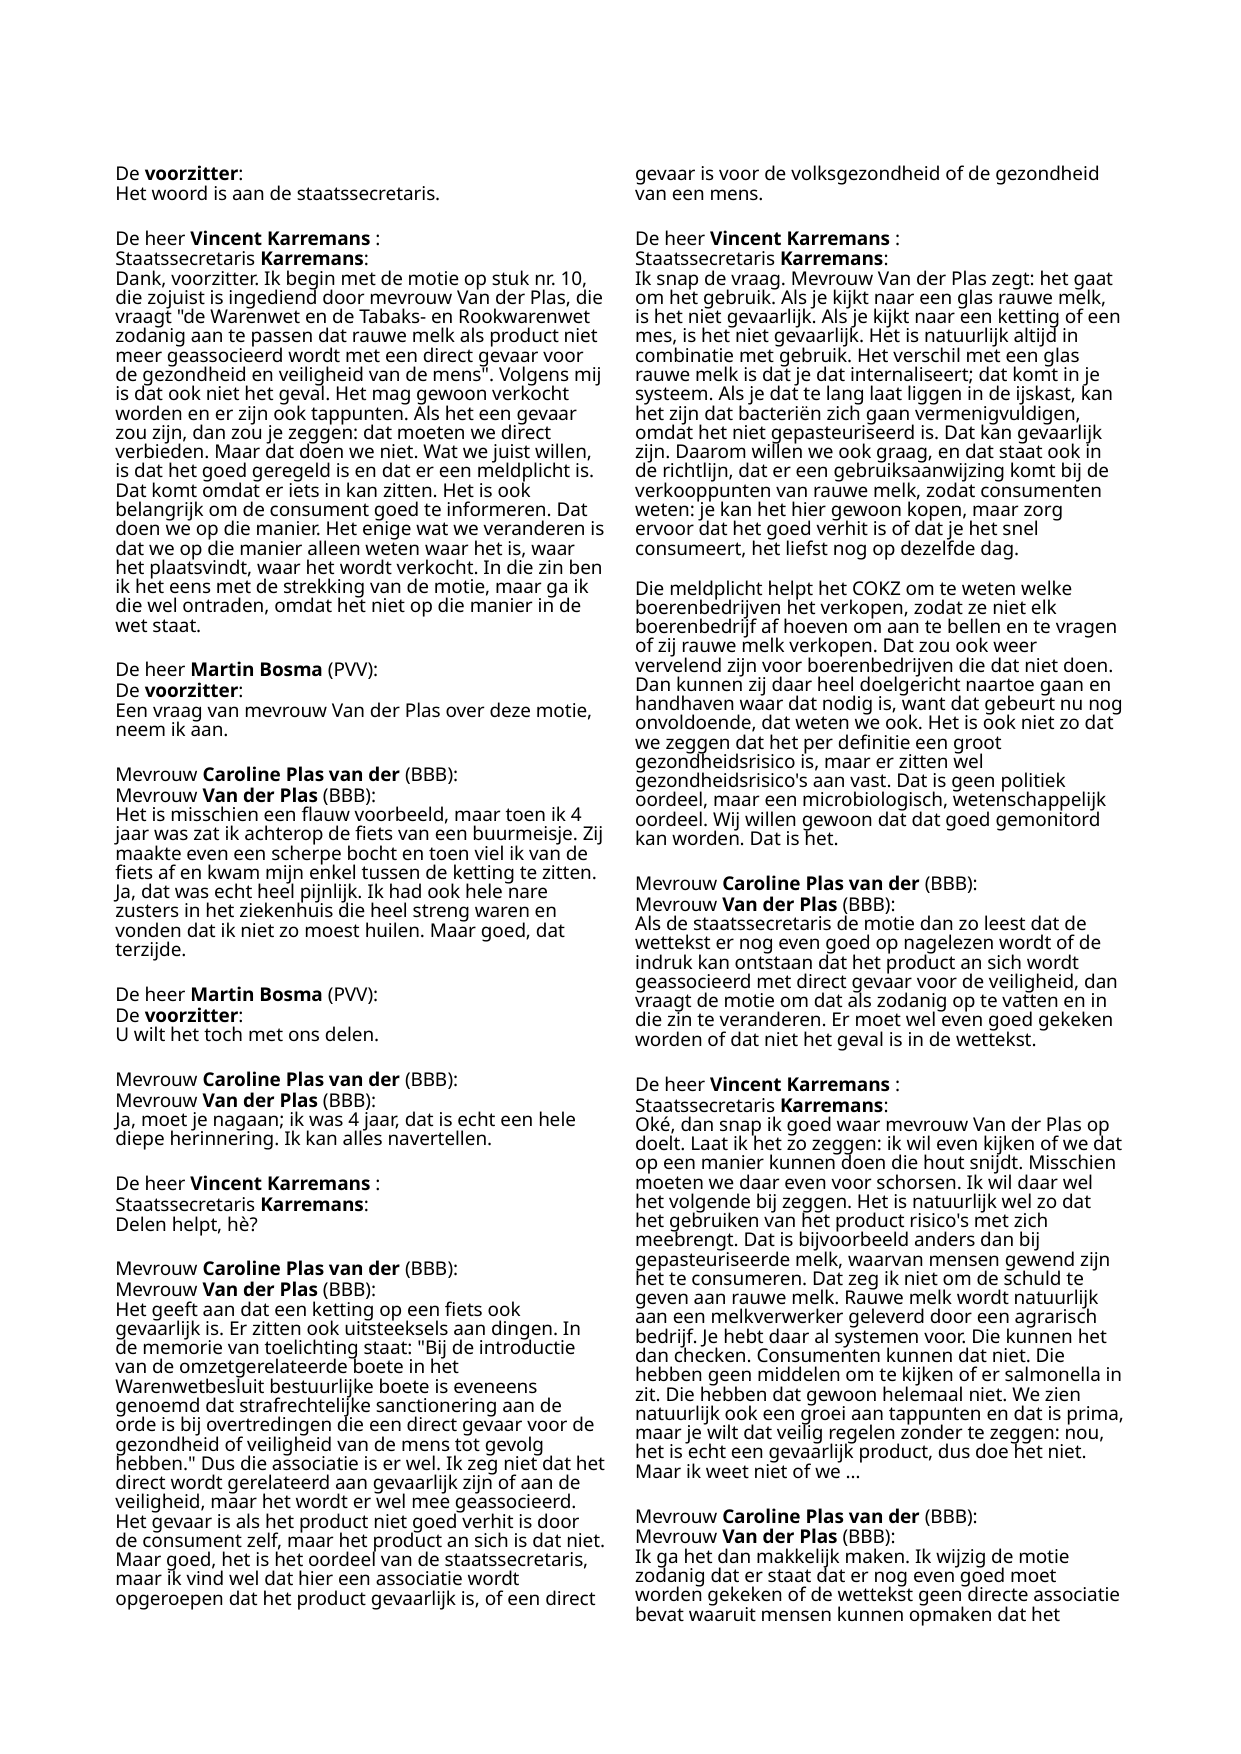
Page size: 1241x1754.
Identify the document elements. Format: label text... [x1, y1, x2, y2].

text Mevrouw Van der Plas (BBB): [635, 1528, 1125, 1548]
text Ik snap de vraag. Mevrouw Van der Plas zegt: het gaat om het gebruik. Als je kijkt naar een glas rauwe melk, is het niet gevaarlijk. Als je kijkt naar een ketting of een mes, is het niet gevaarlijk. Het is natuurlijk altijd in combinatie met gebruik. Het verschil met een glas rauwe melk is dat je dat internaliseert; dat komt in je systeem. Als je dat te lang laat liggen in de ijskast, kan het zijn dat bacteriën zich gaan vermenigvuldigen, omdat het niet gepasteuriseerd is. Dat kan gevaarlijk zijn. Daarom willen we ook graag, en dat staat ook in de richtlijn, dat er een gebruiksaanwijzing komt bij de verkooppunten van rauwe melk, zodat consumenten weten: je kan het hier gewoon kopen, maar zorg ervoor dat het goed verhit is of dat je het snel consumeert, het liefst nog op dezelfde dag. [635, 270, 1125, 559]
text Oké, dan snap ik goed waar mevrouw Van der Plas op doelt. Laat ik het zo zeggen: ik wil even kijken of we dat op een manier kunnen doen die hout snijdt. Misschien moeten we daar even voor schorsen. Ik wil daar wel het volgende bij zeggen. Het is natuurlijk wel zo dat het gebruiken van het product risico's met zich meebrengt. Dat is bijvoorbeeld anders dan bij gepasteuriseerde melk, waarvan mensen gewend zijn het te consumeren. Dat zeg ik niet om de schuld te geven aan rauwe melk. Rauwe melk wordt natuurlijk aan een melkverwerker geleverd door een agrarisch bedrijf. Je hebt daar al systemen voor. Die kunnen het dan checken. Consumenten kunnen dat niet. Die hebben geen middelen om te kijken of er salmonella in zit. Die hebben dat gewoon helemaal niet. We zien natuurlijk ook een groei aan tappunten en dat is prima, maar je wilt dat veilig regelen zonder te zeggen: nou, het is echt een gevaarlijk product, dus doe het niet. Maar ik weet niet of we … [635, 1116, 1125, 1482]
text De heer Martin Bosma (PVV): [115, 981, 605, 1007]
text Staatssecretaris Karremans: [115, 1196, 605, 1216]
text Dank, voorzitter. Ik begin met de motie op stuk nr. 10, die zojuist is ingediend door mevrouw Van der Plas, die vraagt "de Warenwet en de Tabaks- en Rookwarenwet zodanig aan te passen dat rauwe melk als product niet meer geassocieerd wordt met een direct gevaar voor de gezondheid en veiligheid van de mens". Volgens mij is dat ook niet het geval. Het mag gewoon verkocht worden en er zijn ook tappunten. Als het een gevaar zou zijn, dan zou je zeggen: dat moeten we direct verbieden. Maar dat doen we niet. Wat we juist willen, is dat het goed geregeld is en dat er een meldplicht is. Dat komt omdat er iets in kan zitten. Het is ook belangrijk om de consument goed te informeren. Dat doen we op die manier. Het enige wat we veranderen is dat we op die manier alleen weten waar het is, waar het plaatsvindt, waar het wordt verkocht. In die zin ben ik het eens met de strekking van de motie, maar ga ik die wel ontraden, omdat het niet op die manier in de wet staat. [115, 270, 605, 636]
text De heer Vincent Karremans : [635, 1071, 1125, 1097]
text De voorzitter: [115, 682, 605, 702]
text Mevrouw Caroline Plas van der (BBB): [635, 1503, 1125, 1528]
text Ik ga het dan makkelijk maken. Ik wijzig de motie zodanig dat er staat dat er nog even goed moet worden gekeken of de wettekst geen directe associatie bevat waaruit mensen kunnen opmaken dat het [635, 1548, 1125, 1625]
text De heer Vincent Karremans : [115, 225, 605, 250]
text Staatssecretaris Karremans: [635, 250, 1125, 270]
text De heer Vincent Karremans : [635, 225, 1125, 250]
text Het is misschien een flauw voorbeeld, maar toen ik 4 jaar was zat ik achterop de fiets van een buurmeisje. Zij maakte even een scherpe bocht en toen viel ik van de fiets af en kwam mijn enkel tussen de ketting te zitten. Ja, dat was echt heel pijnlijk. Ik had ook hele nare zusters in het ziekenhuis die heel streng waren en vonden dat ik niet zo moest huilen. Maar goed, dat terzijde. [115, 806, 605, 960]
text Mevrouw Van der Plas (BBB): [635, 896, 1125, 915]
text Een vraag van mevrouw Van der Plas over deze motie, neem ik aan. [115, 702, 605, 740]
text Als de staatssecretaris de motie dan zo leest dat de wettekst er nog even goed op nagelezen wordt of de indruk kan ontstaan dat het product an sich wordt geassocieerd met direct gevaar voor de veiligheid, dan vraagt de motie om dat als zodanig op te vatten en in die zin te veranderen. Er moet wel even goed gekeken worden of dat niet het geval is in de wettekst. [635, 915, 1125, 1050]
text Mevrouw Van der Plas (BBB): [115, 1281, 605, 1301]
text De voorzitter: [115, 1007, 605, 1026]
text Het geeft aan dat een ketting op een fiets ook gevaarlijk is. Er zitten ook uitsteeksels aan dingen. In de memorie van toelichting staat: "Bij de introductie van de omzetgerelateerde boete in het Warenwetbesluit bestuurlijke boete is eveneens genoemd dat strafrechtelijke sanctionering aan de orde is bij overtredingen die een direct gevaar voor de gezondheid of veiligheid van de mens tot gevolg hebben." Dus die associatie is er wel. Ik zeg niet dat het direct wordt gerelateerd aan gevaarlijk zijn of aan de veiligheid, maar het wordt er wel mee geassocieerd. Het gevaar is als het product niet goed verhit is door de consument zelf, maar het product an sich is dat niet. Maar goed, het is het oordeel van de staatssecretaris, maar ik vind wel dat hier een associatie wordt opgeroepen dat het product gevaarlijk is, of een direct [115, 1301, 605, 1609]
text De voorzitter: [115, 165, 605, 184]
text Staatssecretaris Karremans: [115, 250, 605, 270]
text Mevrouw Van der Plas (BBB): [115, 787, 605, 806]
text De heer Vincent Karremans : [115, 1171, 605, 1196]
text Mevrouw Caroline Plas van der (BBB): [115, 1256, 605, 1281]
text Delen helpt, hè? [115, 1216, 605, 1235]
text Mevrouw Caroline Plas van der (BBB): [115, 761, 605, 787]
text Mevrouw Van der Plas (BBB): [115, 1092, 605, 1111]
text De heer Martin Bosma (PVV): [115, 657, 605, 682]
text Die meldplicht helpt het COKZ om te weten welke boerenbedrijven het verkopen, zodat ze niet elk boerenbedrijf af hoeven om aan te bellen en te vragen of zij rauwe melk verkopen. Dat zou ook weer vervelend zijn voor boerenbedrijven die dat niet doen. Dan kunnen zij daar heel doelgericht naartoe gaan en handhaven waar dat nodig is, want dat gebeurt nu nog onvoldoende, dat weten we ook. Het is ook niet zo dat we zeggen dat het per definitie een groot gezondheidsrisico is, maar er zitten wel gezondheidsrisico's aan vast. Dat is geen politiek oordeel, maar een microbiologisch, wetenschappelijk oordeel. Wij willen gewoon dat dat goed gemonitord kan worden. Dat is het. [635, 579, 1125, 849]
text U wilt het toch met ons delen. [115, 1026, 605, 1045]
text Mevrouw Caroline Plas van der (BBB): [635, 870, 1125, 896]
text Staatssecretaris Karremans: [635, 1097, 1125, 1116]
text Ja, moet je nagaan; ik was 4 jaar, dat is echt een hele diepe herinnering. Ik kan alles navertellen. [115, 1111, 605, 1150]
text gevaar is voor de volksgezondheid of de gezondheid van een mens. [635, 165, 1125, 204]
text Mevrouw Caroline Plas van der (BBB): [115, 1066, 605, 1092]
text Het woord is aan de staatssecretaris. [115, 184, 605, 204]
